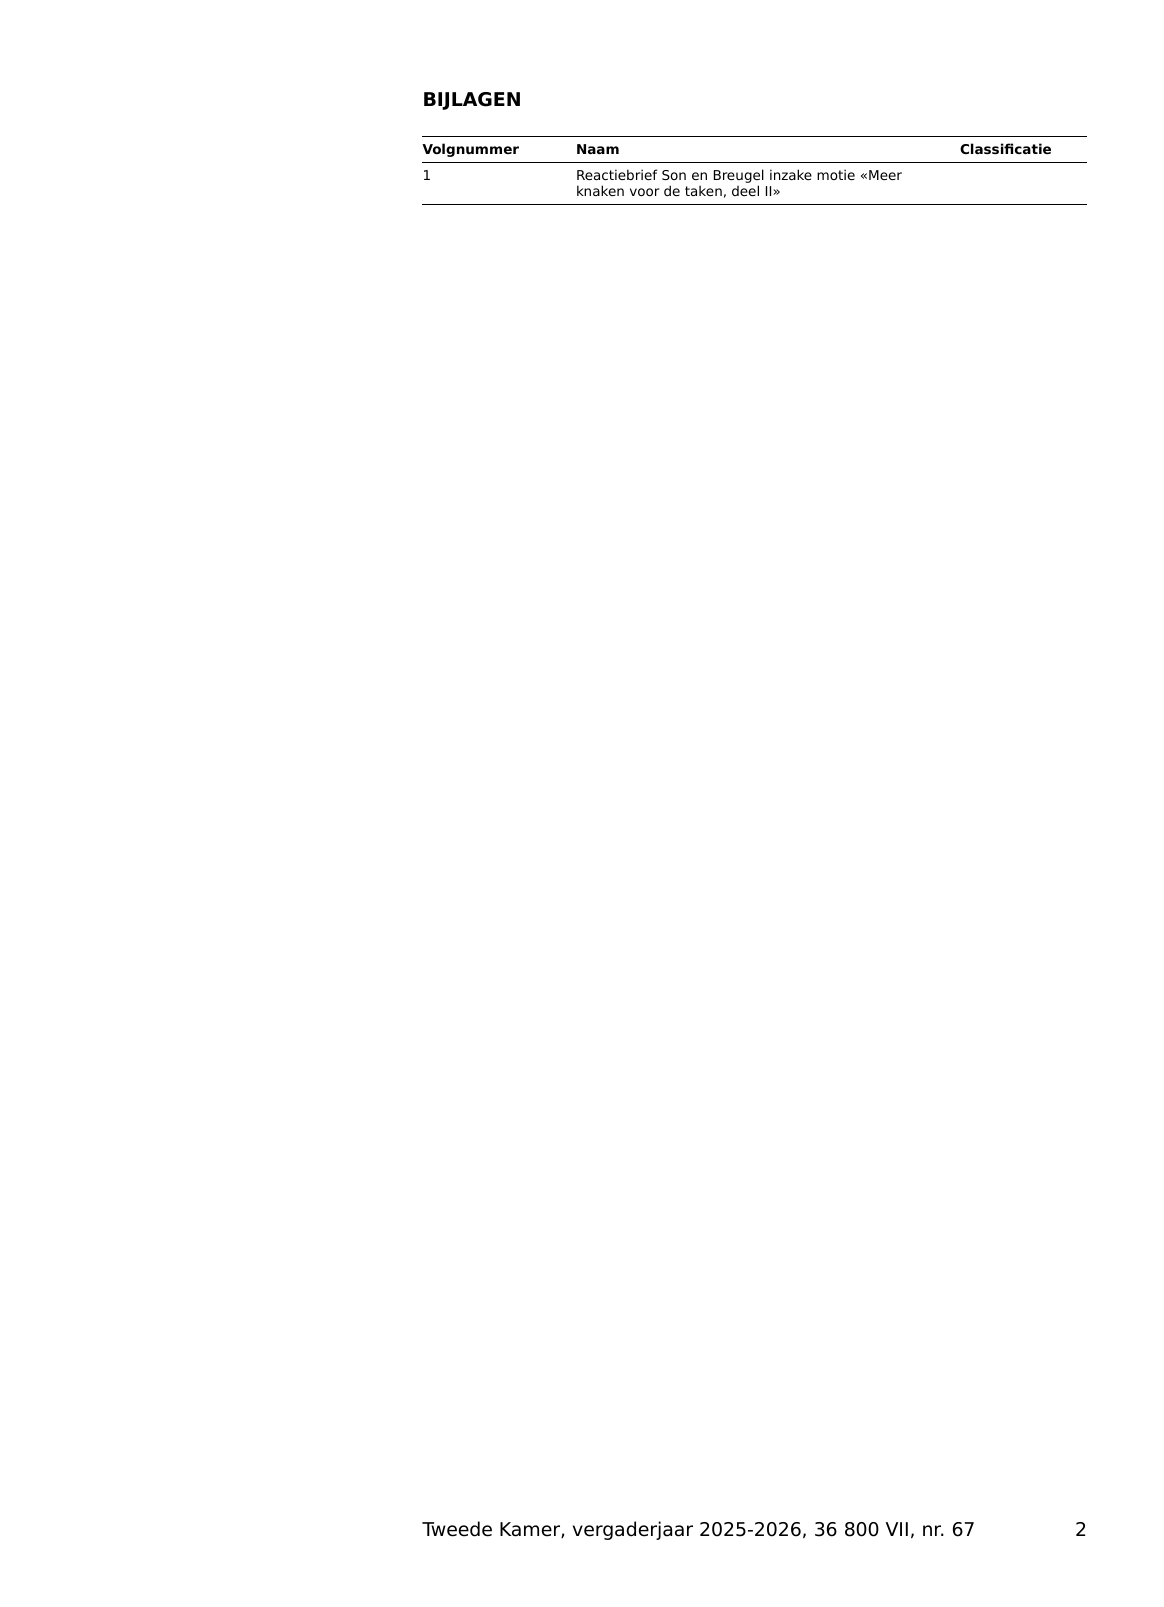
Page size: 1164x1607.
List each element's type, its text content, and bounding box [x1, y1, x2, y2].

table_header Naam [570, 137, 954, 162]
table_header Classificatie [954, 137, 1087, 162]
subtitle BIJLAGEN [77, 89, 1087, 111]
table_cell 1 [422, 163, 570, 204]
table_cell Reactiebrief Son en Breugel inzake motie «Meer knaken voor de taken, deel II» [570, 163, 954, 204]
table_header Volgnummer [422, 137, 570, 162]
table_cell [954, 163, 1087, 204]
